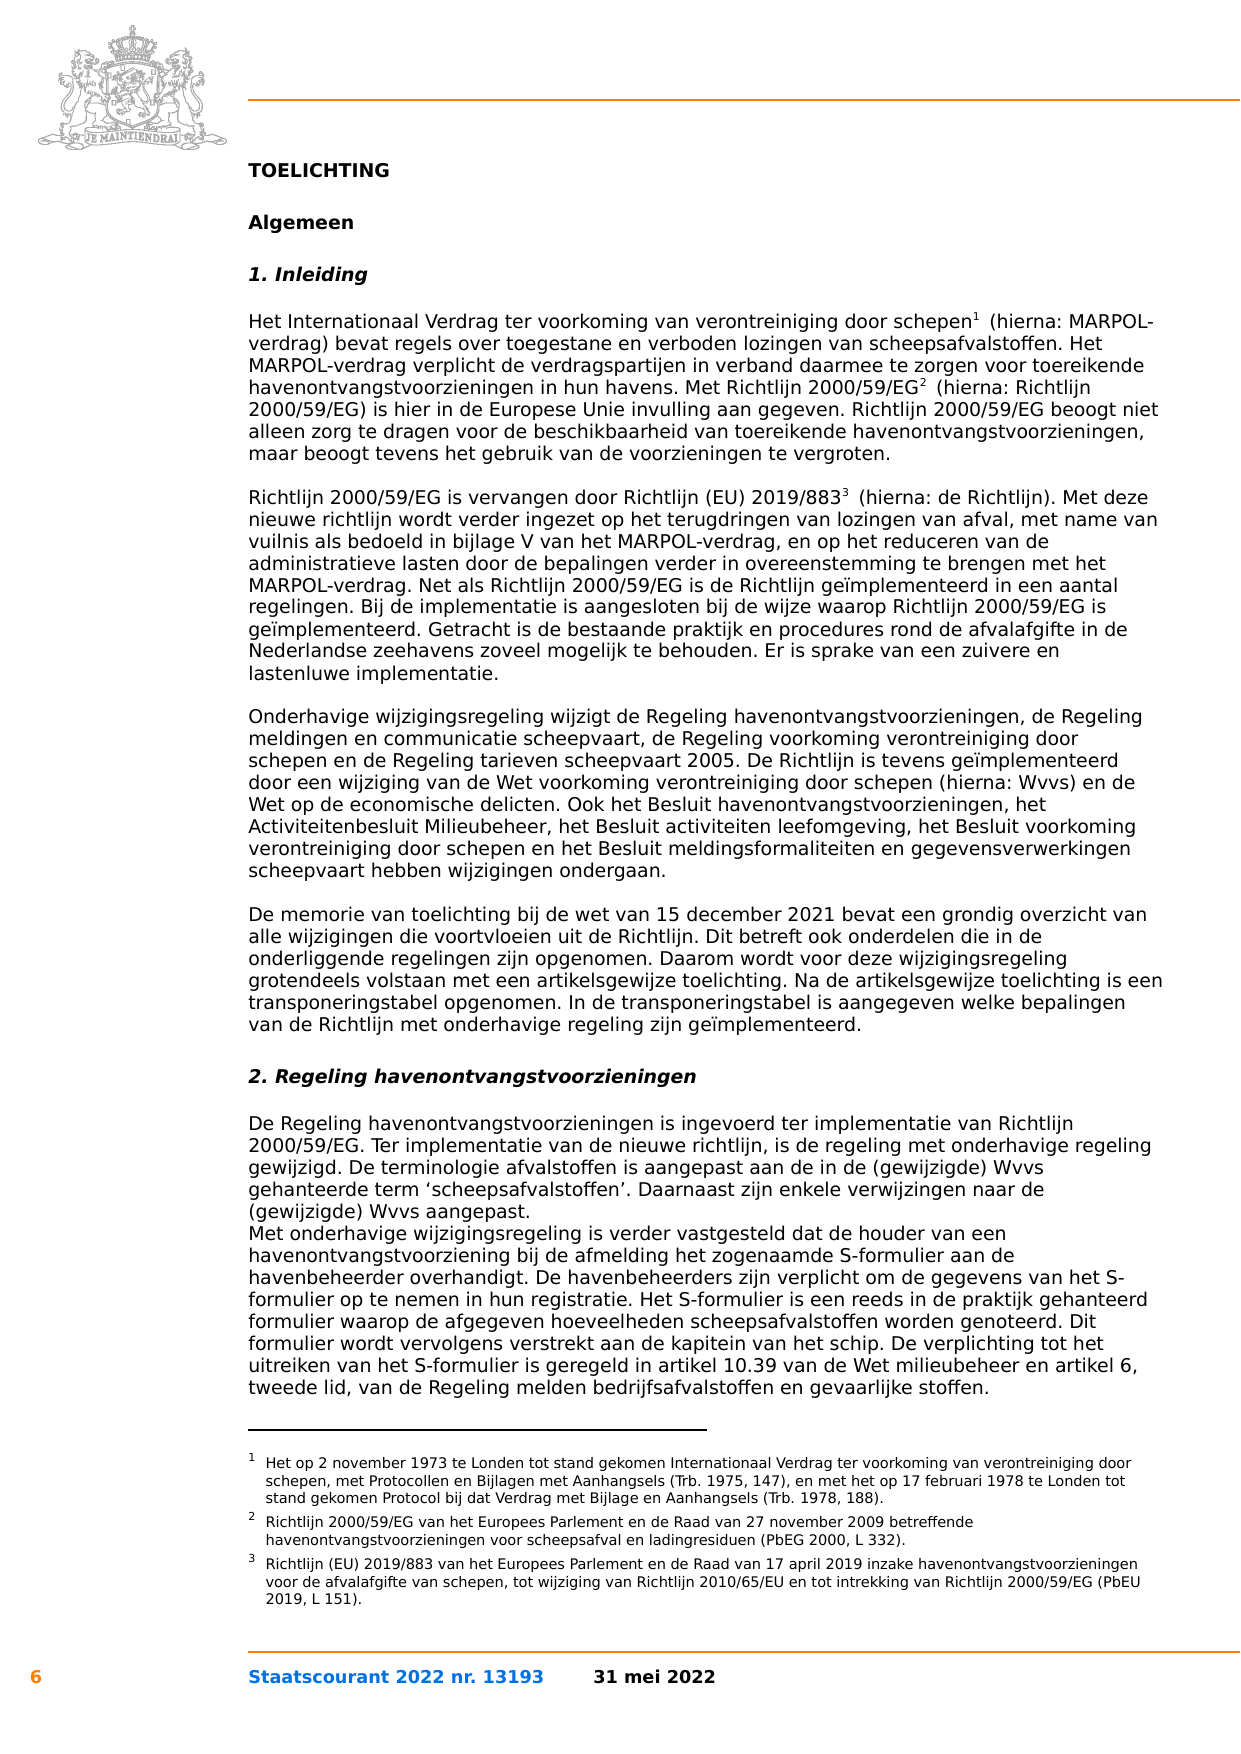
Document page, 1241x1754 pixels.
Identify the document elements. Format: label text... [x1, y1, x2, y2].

text De memorie van toelichting bij de wet van 15 december 2021 bevat een grondig overzicht van alle wijzigingen die voortvloeien uit de Richtlijn. Dit betreft ook onderdelen die in de onderliggende regelingen zijn opgenomen. Daarom wordt voor deze wijzigingsregeling grotendeels volstaan met een artikelsgewijze toelichting. Na de artikelsgewijze toelichting is een transponeringstabel opgenomen. In de transponeringstabel is aangegeven welke bepalingen van de Richtlijn met onderhavige regeling zijn geïmplementeerd. [248, 904, 1163, 1036]
subtitle Algemeen [248, 212, 1163, 234]
text Richtlijn (EU) 2019/883 van het Europees Parlement en de Raad van 17 april 2019 inzake havenontvangstvoorzieningen voor de afvalafgifte van schepen, tot wijziging van Richtlijn 2010/65/EU en tot intrekking van Richtlijn 2000/59/EG (PbEU 2019, L 151). [248, 1552, 1163, 1608]
text Het op 2 november 1973 te Londen tot stand gekomen Internationaal Verdrag ter voorkoming van verontreiniging door schepen, met Protocollen en Bijlagen met Aanhangsels (Trb. 1975, 147), en met het op 17 februari 1978 te Londen tot stand gekomen Protocol bij dat Verdrag met Bijlage en Aanhangsels (Trb. 1978, 188). [248, 1451, 1163, 1507]
text Onderhavige wijzigingsregeling wijzigt de Regeling havenontvangstvoorzieningen, de Regeling meldingen en communicatie scheepvaart, de Regeling voorkoming verontreiniging door schepen en de Regeling tarieven scheepvaart 2005. De Richtlijn is tevens geïmplementeerd door een wijziging van de Wet voorkoming verontreiniging door schepen (hierna: Wvvs) en de Wet op de economische delicten. Ook het Besluit havenontvangstvoorzieningen, het Activiteitenbesluit Milieubeheer, het Besluit activiteiten leefomgeving, het Besluit voorkoming verontreiniging door schepen en het Besluit meldingsformaliteiten en gegevensverwerkingen scheepvaart hebben wijzigingen ondergaan. [248, 706, 1163, 882]
text De Regeling havenontvangstvoorzieningen is ingevoerd ter implementatie van Richtlijn 2000/59/EG. Ter implementatie van de nieuwe richtlijn, is de regeling met onderhavige regeling gewijzigd. De terminologie afvalstoffen is aangepast aan de in de (gewijzigde) Wvvs gehanteerde term ‘scheepsafvalstoffen’. Daarnaast zijn enkele verwijzingen naar de (gewijzigde) Wvvs aangepast. [248, 1113, 1163, 1223]
text Met onderhavige wijzigingsregeling is verder vastgesteld dat de houder van een havenontvangstvoorziening bij de afmelding het zogenaamde S-formulier aan de havenbeheerder overhandigt. De havenbeheerders zijn verplicht om de gegevens van het S-formulier op te nemen in hun registratie. Het S-formulier is een reeds in de praktijk gehanteerd formulier waarop de afgegeven hoeveelheden scheepsafvalstoffen worden genoteerd. Dit formulier wordt vervolgens verstrekt aan de kapitein van het schip. De verplichting tot het uitreiken van het S-formulier is geregeld in artikel 10.39 van de Wet milieubeheer en artikel 6, tweede lid, van de Regeling melden bedrijfsafvalstoffen en gevaarlijke stoffen. [248, 1223, 1163, 1398]
text Het Internationaal Verdrag ter voorkoming van verontreiniging door schepen (hierna: MARPOL-verdrag) bevat regels over toegestane en verboden lozingen van scheepsafvalstoffen. Het MARPOL-verdrag verplicht de verdragspartijen in verband daarmee te zorgen voor toereikende havenontvangstvoorzieningen in hun havens. Met Richtlijn 2000/59/EG (hierna: Richtlijn 2000/59/EG) is hier in de Europese Unie invulling aan gegeven. Richtlijn 2000/59/EG beoogt niet alleen zorg te dragen voor de beschikbaarheid van toereikende havenontvangstvoorzieningen, maar beoogt tevens het gebruik van de voorzieningen te vergroten. [248, 311, 1163, 465]
subtitle 1. Inleiding [248, 264, 1163, 286]
subtitle TOELICHTING [248, 160, 1163, 182]
subtitle 2. Regeling havenontvangstvoorzieningen [248, 1066, 1163, 1088]
picture [38, 25, 227, 150]
text Richtlijn 2000/59/EG van het Europees Parlement en de Raad van 27 november 2009 betreffende havenontvangstvoorzieningen voor scheepsafval en ladingresiduen (PbEG 2000, L 332). [248, 1510, 1163, 1549]
text Richtlijn 2000/59/EG is vervangen door Richtlijn (EU) 2019/883 (hierna: de Richtlijn). Met deze nieuwe richtlijn wordt verder ingezet op het terugdringen van lozingen van afval, met name van vuilnis als bedoeld in bijlage V van het MARPOL-verdrag, en op het reduceren van de administratieve lasten door de bepalingen verder in overeenstemming te brengen met het MARPOL-verdrag. Net als Richtlijn 2000/59/EG is de Richtlijn geïmplementeerd in een aantal regelingen. Bij de implementatie is aangesloten bij de wijze waarop Richtlijn 2000/59/EG is geïmplementeerd. Getracht is de bestaande praktijk en procedures rond de afvalafgifte in de Nederlandse zeehavens zoveel mogelijk te behouden. Er is sprake van een zuivere en lastenluwe implementatie. [248, 487, 1163, 684]
